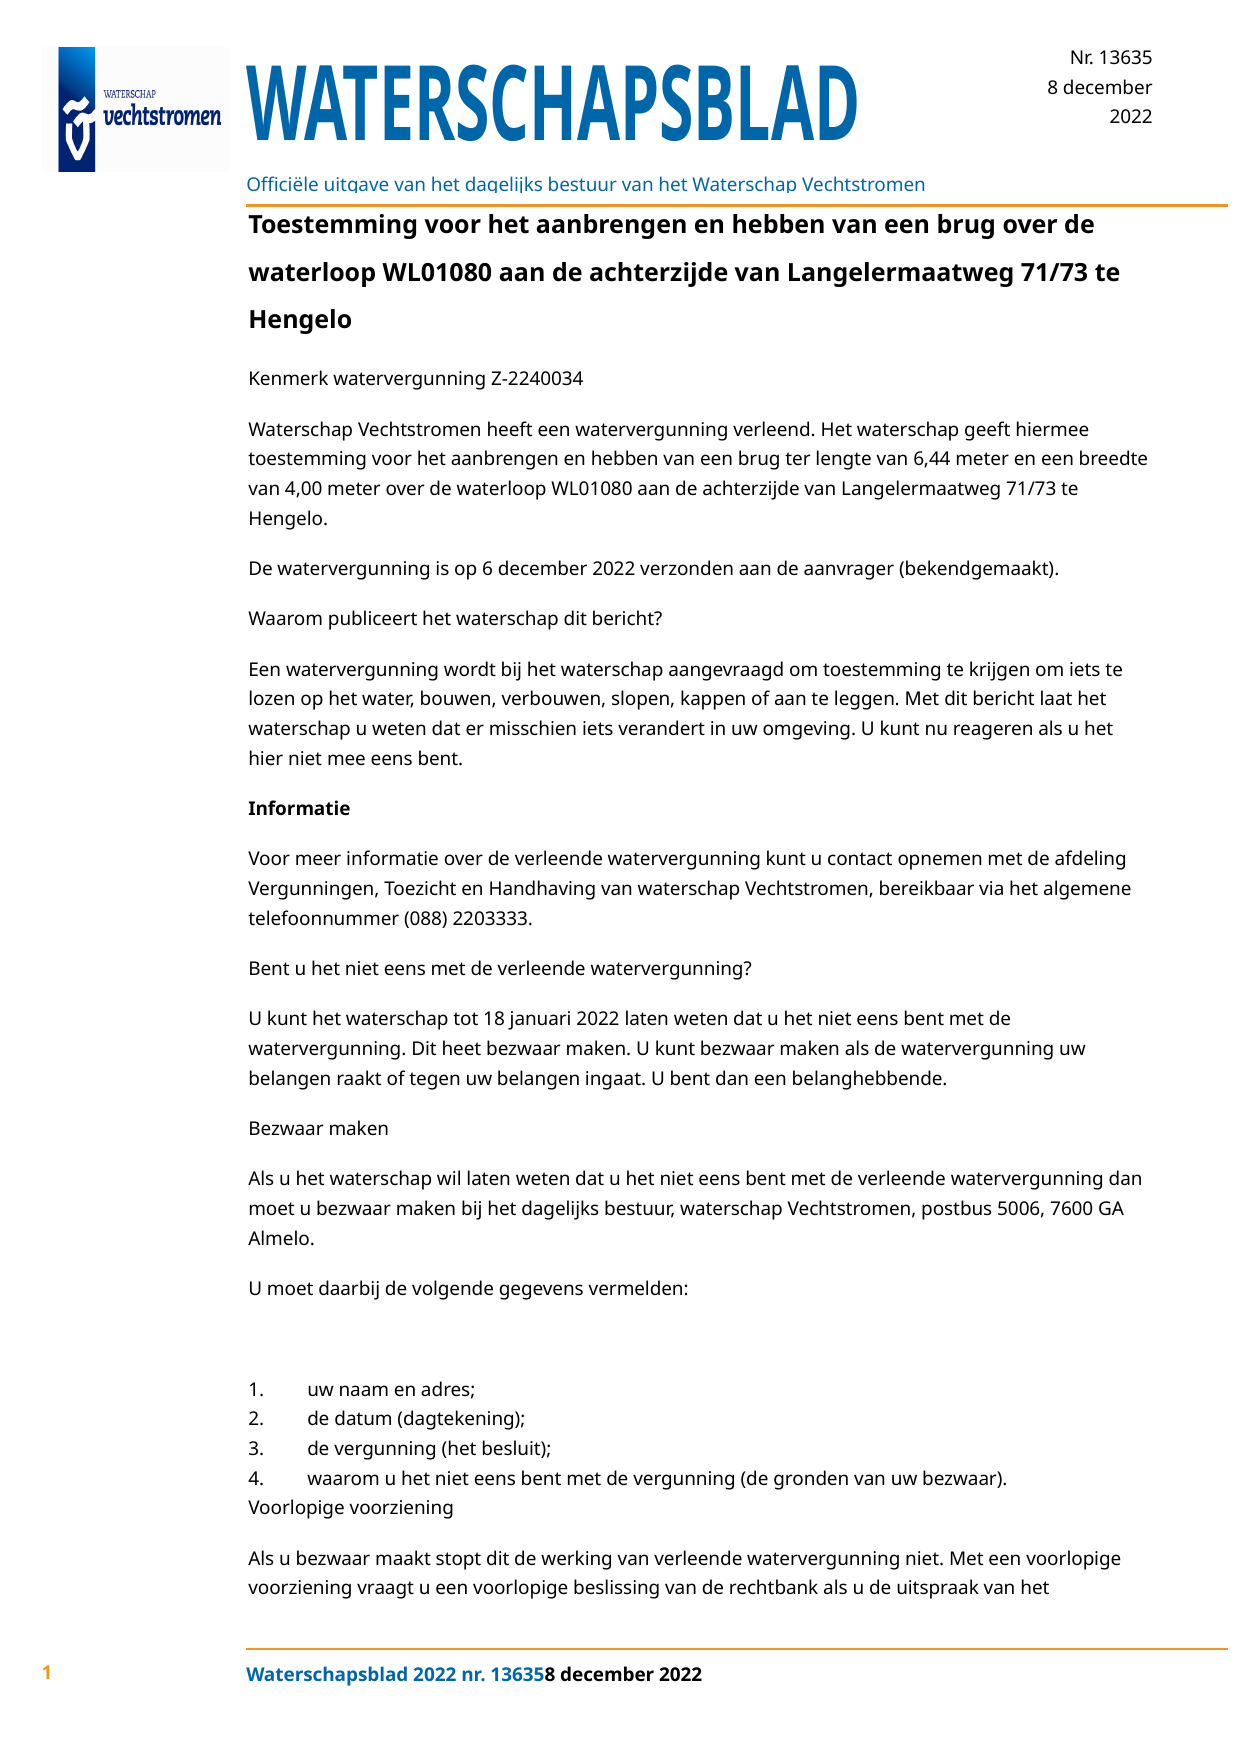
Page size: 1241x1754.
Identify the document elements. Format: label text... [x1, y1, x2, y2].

list de vergunning (het besluit); [248, 1435, 1152, 1461]
text Waarom publiceert het waterschap dit bericht? [248, 606, 1152, 631]
text Voor meer informatie over de verleende watervergunning kunt u contact opnemen met de afdeling Vergunningen, Toezicht en Handhaving van waterschap Vechtstromen, bereikbaar via het algemene telefoonnummer (088) 2203333. [248, 846, 1152, 930]
text Een watervergunning wordt bij het waterschap aangevraagd om toestemming te krijgen om iets te lozen op het water, bouwen, verbouwen, slopen, kappen of aan te leggen. Met dit bericht laat het waterschap u weten dat er misschien iets verandert in uw omgeving. U kunt nu reageren als u het hier niet mee eens bent. [248, 656, 1152, 770]
text Bent u het niet eens met de verleende watervergunning? [248, 955, 1152, 981]
list waarom u het niet eens bent met de vergunning (de gronden van uw bezwaar). [248, 1465, 1152, 1490]
text Waterschap Vechtstromen heeft een watervergunning verleend. Het waterschap geeft hiermee toestemming voor het aanbrengen en hebben van een brug ter lengte van 6,44 meter en een breedte van 4,00 meter over de waterloop WL01080 aan de achterzijde van Langelermaatweg 71/73 te Hengelo. [248, 416, 1152, 530]
list de datum (dagtekening); [248, 1406, 1152, 1431]
text Informatie [248, 795, 1152, 821]
picture [41, 47, 231, 172]
text U moet daarbij de volgende gegevens vermelden: [248, 1275, 1152, 1301]
text Bezwaar maken [248, 1115, 1152, 1141]
text Voorlopige voorziening [248, 1494, 1152, 1520]
list uw naam en adres; [248, 1376, 1152, 1402]
text U kunt het waterschap tot 18 januari 2022 laten weten dat u het niet eens bent met de watervergunning. Dit heet bezwaar maken. U kunt bezwaar maken als de watervergunning uw belangen raakt of tegen uw belangen ingaat. U bent dan een belanghebbende. [248, 1006, 1152, 1090]
text De watervergunning is op 6 december 2022 verzonden aan de aanvrager (bekendgemaakt). [248, 555, 1152, 581]
text Kenmerk watervergunning Z-2240034 [248, 366, 1152, 391]
text Toestemming voor het aanbrengen en hebben van een brug over de waterloop WL01080 aan de achterzijde van Langelermaatweg 71/73 te Hengelo [248, 207, 1152, 336]
text Als u het waterschap wil laten weten dat u het niet eens bent met de verleende watervergunning dan moet u bezwaar maken bij het dagelijks bestuur, waterschap Vechtstromen, postbus 5006, 7600 GA Almelo. [248, 1166, 1152, 1250]
text Als u bezwaar maakt stopt dit de werking van verleende watervergunning niet. Met een voorlopige voorziening vraagt u een voorlopige beslissing van de rechtbank als u de uitspraak van het [248, 1545, 1152, 1600]
